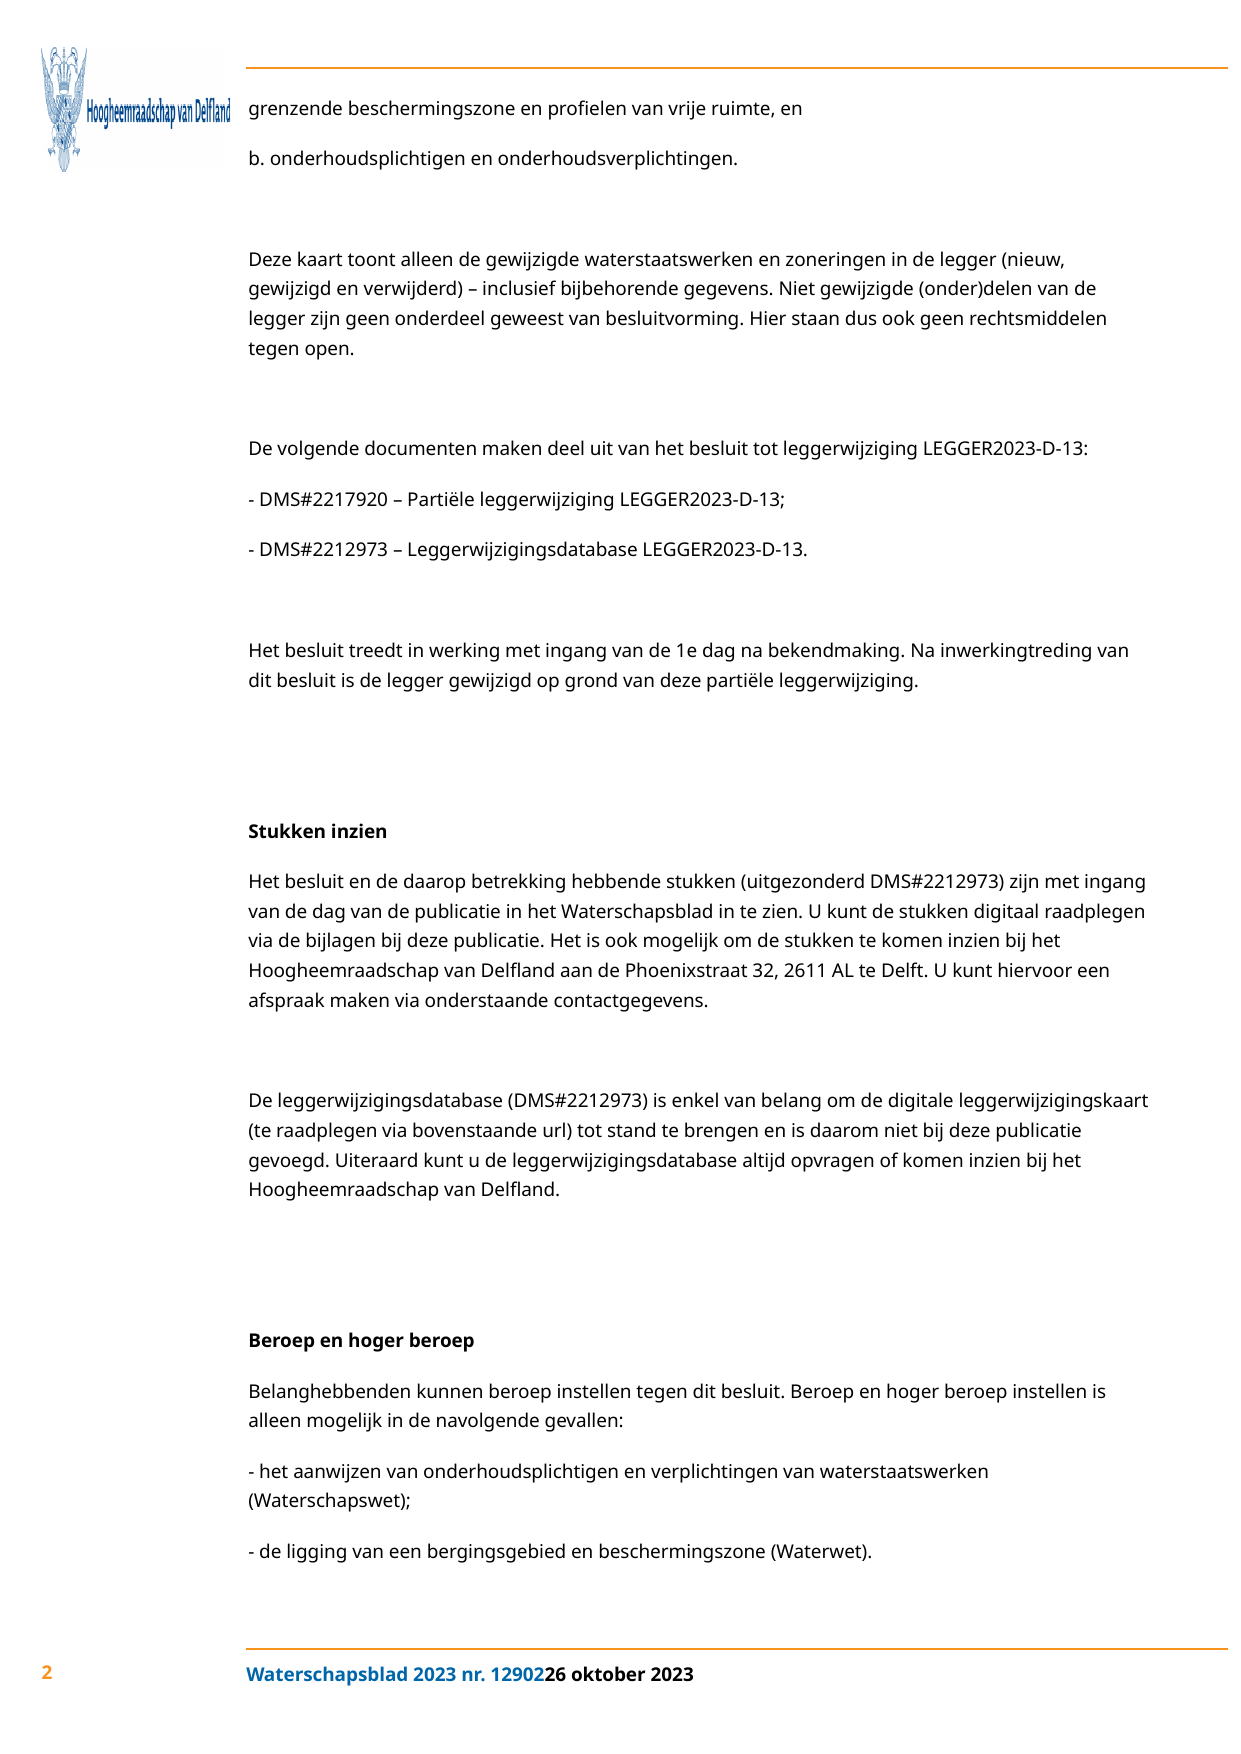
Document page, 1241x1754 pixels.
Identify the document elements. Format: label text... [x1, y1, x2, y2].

text De volgende documenten maken deel uit van het besluit tot leggerwijziging LEGGER2023-D-13: [248, 436, 1152, 461]
text grenzende beschermingszone en profielen van vrije ruimte, en [248, 95, 1152, 121]
text De leggerwijzigingsdatabase (DMS#2212973) is enkel van belang om de digitale leggerwijzigingskaart (te raadplegen via bovenstaande url) tot stand te brengen en is daarom niet bij deze publicatie gevoegd. Uiteraard kunt u de leggerwijzigingsdatabase altijd opvragen of komen inzien bij het Hoogheemraadschap van Delfland. [248, 1088, 1152, 1202]
text - het aanwijzen van onderhoudsplichtigen en verplichtingen van waterstaatswerken (Waterschapswet); [248, 1458, 1152, 1513]
picture [41, 47, 231, 172]
text Het besluit treedt in werking met ingang van de 1e dag na bekendmaking. Na inwerkingtreding van dit besluit is de legger gewijzigd op grond van deze partiële leggerwijziging. [248, 637, 1152, 693]
text Stukken inzien [248, 818, 1152, 844]
text - de ligging van een bergingsgebied en beschermingszone (Waterwet). [248, 1538, 1152, 1564]
text Beroep en hoger beroep [248, 1328, 1152, 1353]
text Het besluit en de daarop betrekking hebbende stukken (uitgezonderd DMS#2212973) zijn met ingang van de dag van de publicatie in het Waterschapsblad in te zien. U kunt de stukken digitaal raadplegen via de bijlagen bij deze publicatie. Het is ook mogelijk om de stukken te komen inzien bij het Hoogheemraadschap van Delfland aan de Phoenixstraat 32, 2611 AL te Delft. U kunt hiervoor een afspraak maken via onderstaande contactgegevens. [248, 868, 1152, 1013]
text - DMS#2217920 – Partiële leggerwijziging LEGGER2023-D-13; [248, 486, 1152, 512]
text b. onderhoudsplichtigen en onderhoudsverplichtingen. [248, 145, 1152, 171]
text Belanghebbenden kunnen beroep instellen tegen dit besluit. Beroep en hoger beroep instellen is alleen mogelijk in de navolgende gevallen: [248, 1378, 1152, 1433]
text - DMS#2212973 – Leggerwijzigingsdatabase LEGGER2023-D-13. [248, 536, 1152, 562]
text Deze kaart toont alleen de gewijzigde waterstaatswerken en zoneringen in de legger (nieuw, gewijzigd en verwijderd) – inclusief bijbehorende gegevens. Niet gewijzigde (onder)delen van de legger zijn geen onderdeel geweest van besluitvorming. Hier staan dus ook geen rechtsmiddelen tegen open. [248, 246, 1152, 361]
